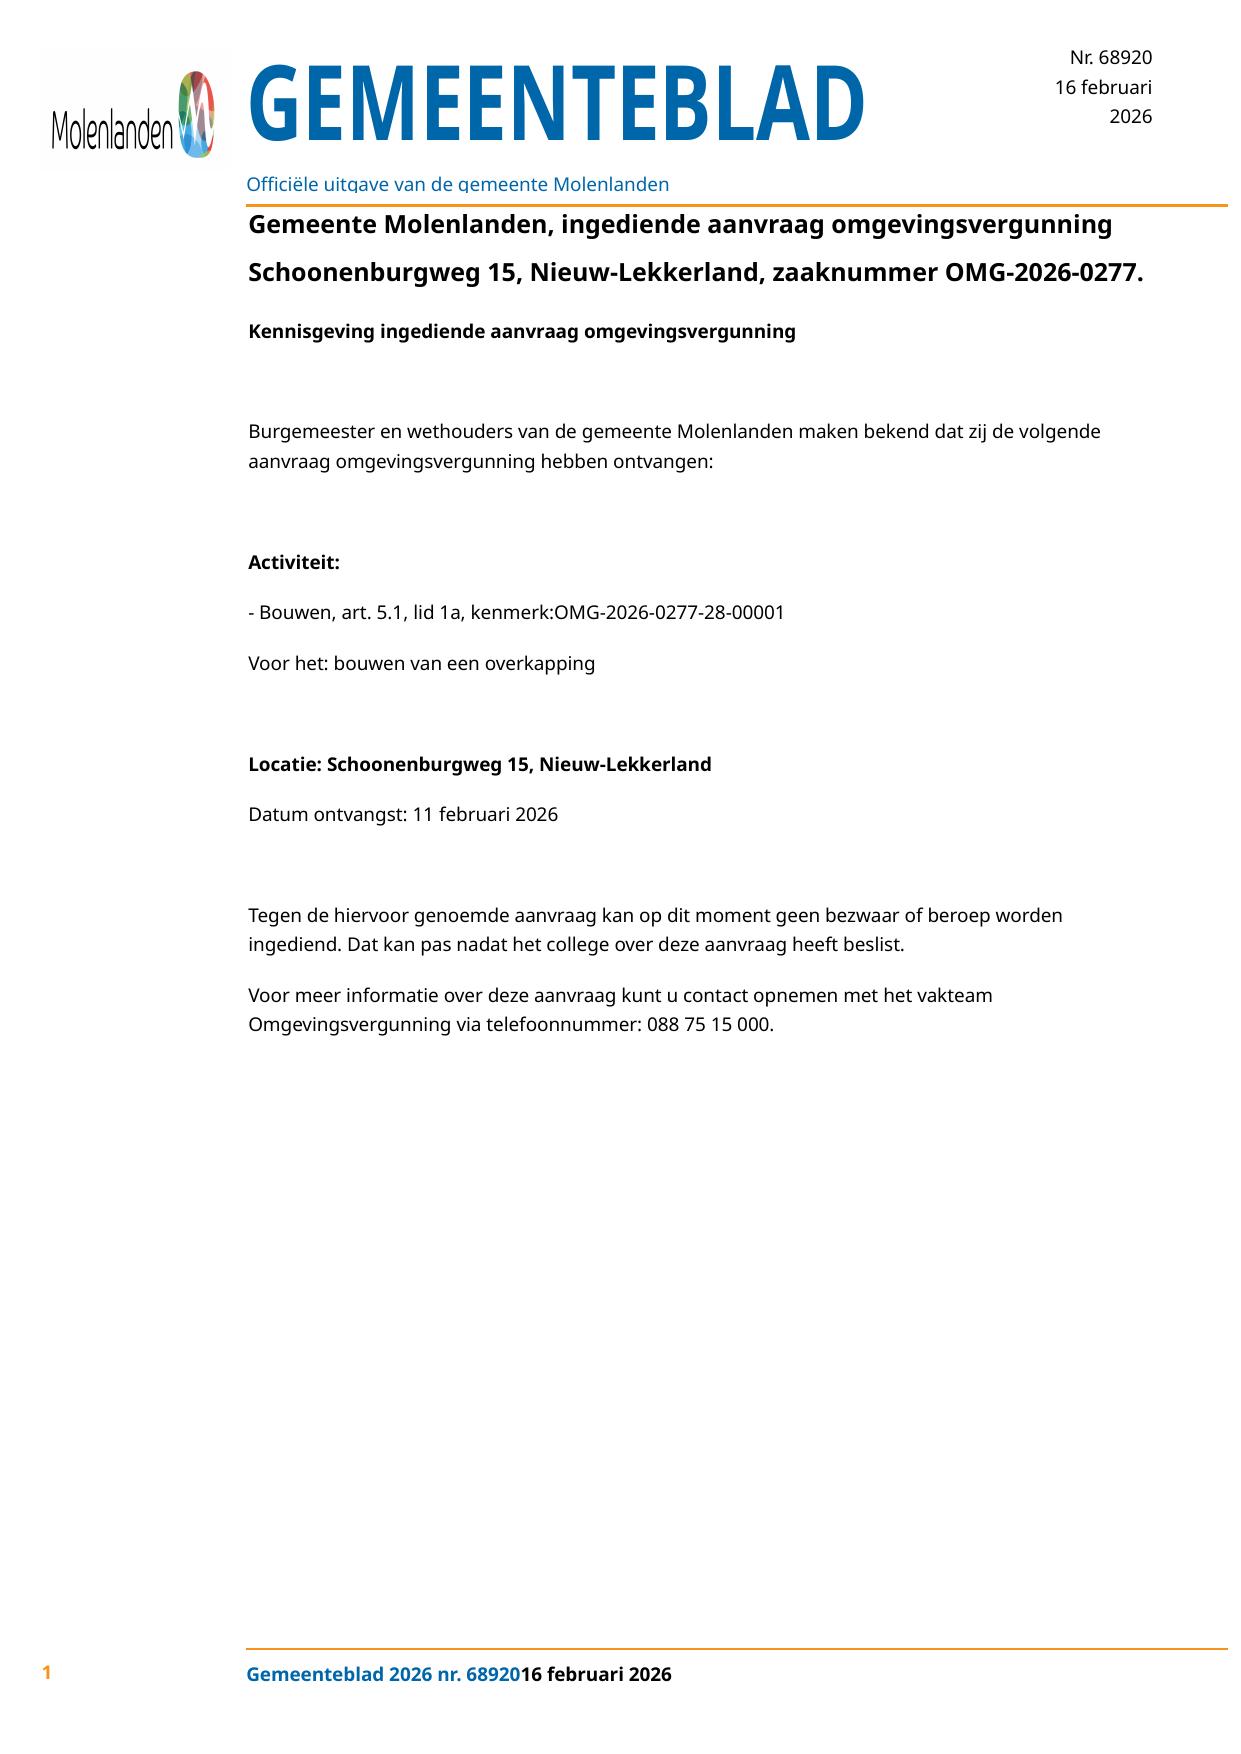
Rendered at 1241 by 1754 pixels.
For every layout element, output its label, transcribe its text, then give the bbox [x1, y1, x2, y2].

text Activiteit: [248, 549, 1152, 575]
text Locatie: Schoonenburgweg 15, Nieuw-Lekkerland [248, 751, 1152, 777]
text - Bouwen, art. 5.1, lid 1a, kenmerk:OMG-2026-0277-28-00001 [248, 599, 1152, 625]
text Voor het: bouwen van een overkapping [248, 650, 1152, 676]
text Voor meer informatie over deze aanvraag kunt u contact opnemen met het vakteam Omgevingsvergunning via telefoonnummer: 088 75 15 000. [248, 982, 1152, 1037]
text Gemeente Molenlanden, ingediende aanvraag omgevingsvergunning Schoonenburgweg 15, Nieuw-Lekkerland, zaaknummer OMG-2026-0277. [248, 207, 1152, 288]
text Datum ontvangst: 11 februari 2026 [248, 801, 1152, 827]
picture [41, 47, 231, 172]
text Kennisgeving ingediende aanvraag omgevingsvergunning [248, 318, 1152, 344]
text Burgemeester en wethouders van de gemeente Molenlanden maken bekend dat zij de volgende aanvraag omgevingsvergunning hebben ontvangen: [248, 419, 1152, 474]
text Tegen de hiervoor genoemde aanvraag kan op dit moment geen bezwaar of beroep worden ingediend. Dat kan pas nadat het college over deze aanvraag heeft beslist. [248, 902, 1152, 957]
